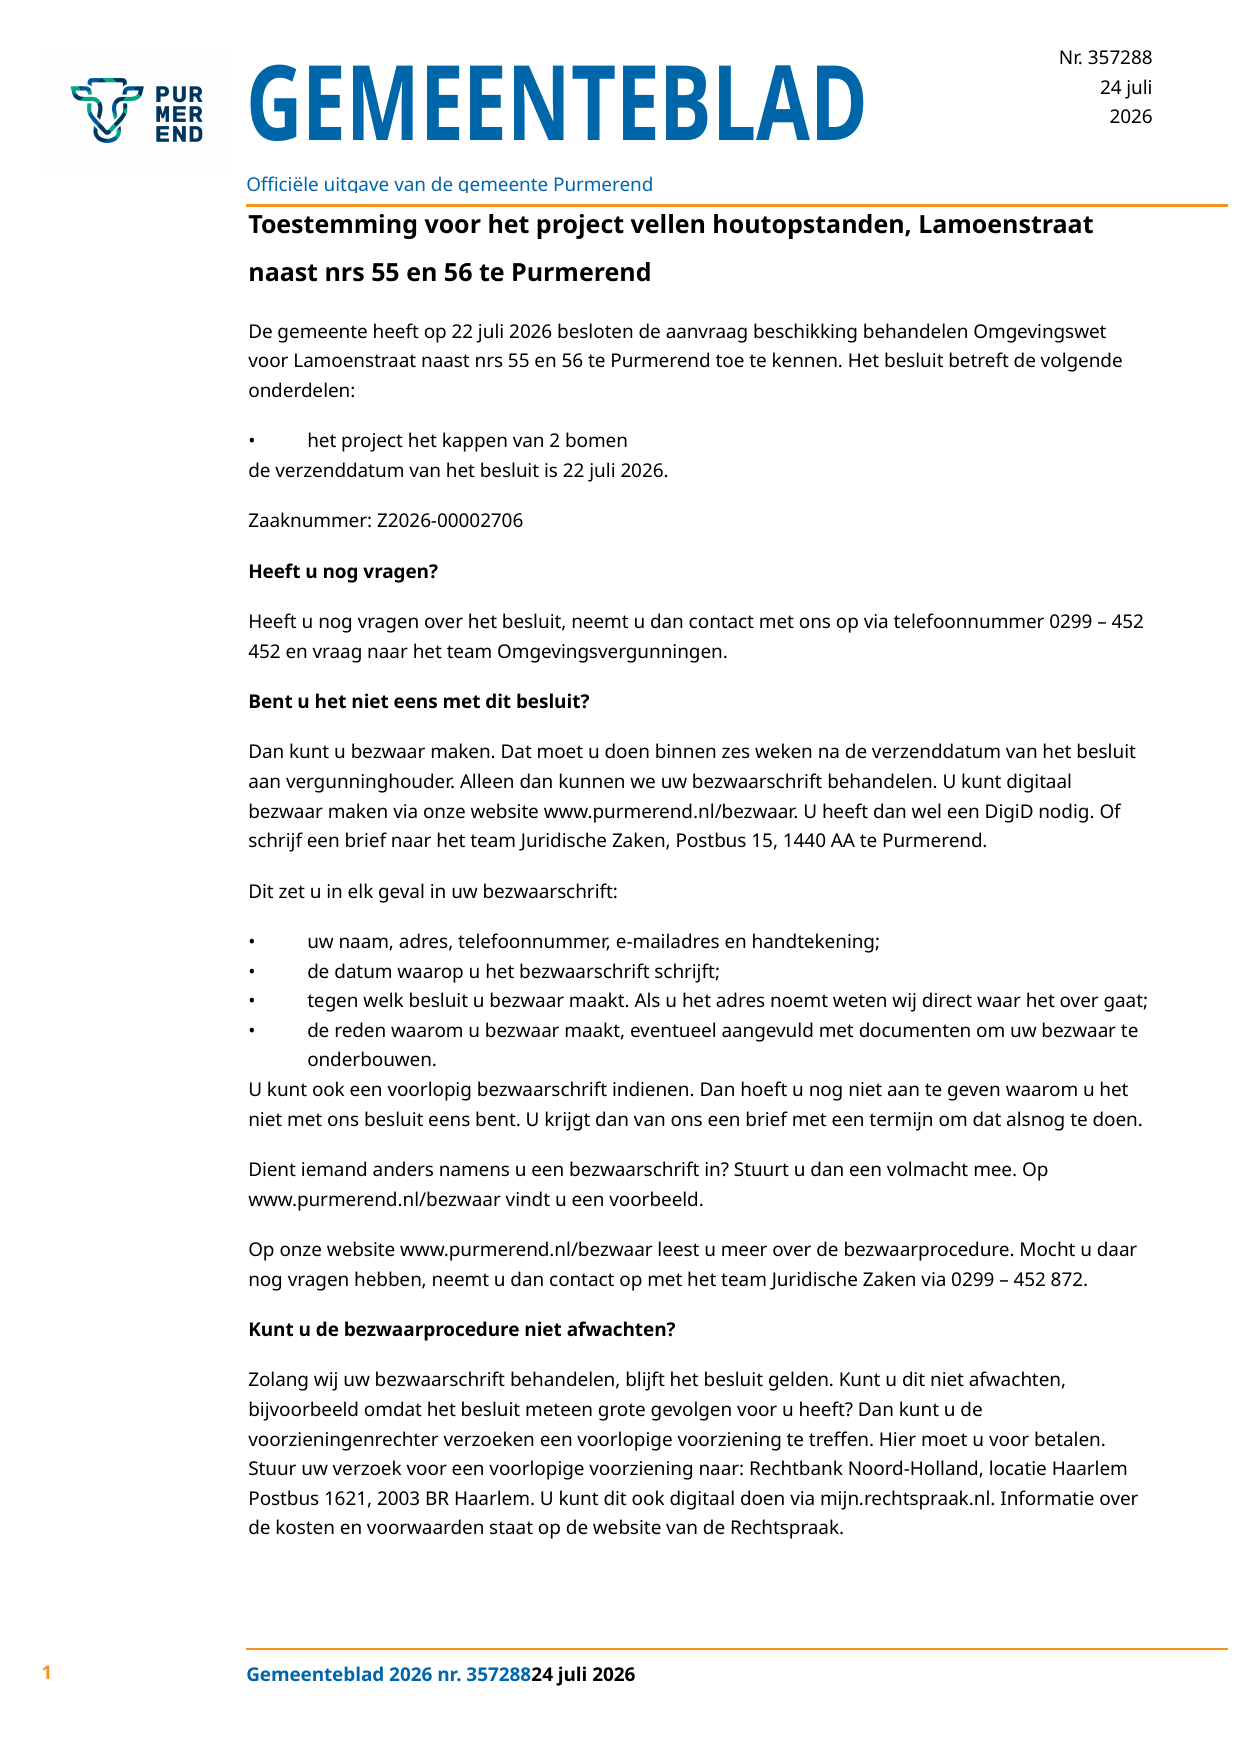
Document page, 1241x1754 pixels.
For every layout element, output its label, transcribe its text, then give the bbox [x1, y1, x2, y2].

text U kunt ook een voorlopig bezwaarschrift indienen. Dan hoeft u nog niet aan te geven waarom u het niet met ons besluit eens bent. U krijgt dan van ons een brief met een termijn om dat alsnog te doen. [248, 1076, 1152, 1132]
text Zolang wij uw bezwaarschrift behandelen, blijft het besluit gelden. Kunt u dit niet afwachten, bijvoorbeeld omdat het besluit meteen grote gevolgen voor u heeft? Dan kunt u de voorzieningenrechter verzoeken een voorlopige voorziening te treffen. Hier moet u voor betalen. Stuur uw verzoek voor een voorlopige voorziening naar: Rechtbank Noord-Holland, locatie Haarlem Postbus 1621, 2003 BR Haarlem. U kunt dit ook digitaal doen via mijn.rechtspraak.nl. Informatie over de kosten en voorwaarden staat op de website van de Rechtspraak. [248, 1367, 1152, 1540]
text Zaaknummer: Z2026-00002706 [248, 507, 1152, 533]
text Heeft u nog vragen over het besluit, neemt u dan contact met ons op via telefoonnummer 0299 – 452 452 en vraag naar het team Omgevingsvergunningen. [248, 608, 1152, 664]
picture [41, 47, 231, 172]
text Dient iemand anders namens u een bezwaarschrift in? Stuurt u dan een volmacht mee. Op www.purmerend.nl/bezwaar vindt u een voorbeeld. [248, 1156, 1152, 1212]
text Kunt u de bezwaarprocedure niet afwachten? [248, 1316, 1152, 1342]
list de datum waarop u het bezwaarschrift schrijft; [248, 958, 1152, 984]
text Op onze website www.purmerend.nl/bezwaar leest u meer over de bezwaarprocedure. Mocht u daar nog vragen hebben, neemt u dan contact op met het team Juridische Zaken via 0299 – 452 872. [248, 1236, 1152, 1292]
text Dit zet u in elk geval in uw bezwaarschrift: [248, 878, 1152, 904]
list uw naam, adres, telefoonnummer, e-mailadres en handtekening; [248, 928, 1152, 954]
text Heeft u nog vragen? [248, 558, 1152, 584]
text Bent u het niet eens met dit besluit? [248, 688, 1152, 714]
text De gemeente heeft op 22 juli 2026 besloten de aanvraag beschikking behandelen Omgevingswet voor Lamoenstraat naast nrs 55 en 56 te Purmerend toe te kennen. Het besluit betreft de volgende onderdelen: [248, 318, 1152, 403]
list de reden waarom u bezwaar maakt, eventueel aangevuld met documenten om uw bezwaar te onderbouwen. [248, 1017, 1152, 1072]
text Dan kunt u bezwaar maken. Dat moet u doen binnen zes weken na de verzenddatum van het besluit aan vergunninghouder. Alleen dan kunnen we uw bezwaarschrift behandelen. U kunt digitaal bezwaar maken via onze website www.purmerend.nl/bezwaar. U heeft dan wel een DigiD nodig. Of schrijf een brief naar het team Juridische Zaken, Postbus 15, 1440 AA te Purmerend. [248, 739, 1152, 853]
text de verzenddatum van het besluit is 22 juli 2026. [248, 457, 1152, 483]
list tegen welk besluit u bezwaar maakt. Als u het adres noemt weten wij direct waar het over gaat; [248, 987, 1152, 1013]
list het project het kappen van 2 bomen [248, 427, 1152, 453]
text Toestemming voor het project vellen houtopstanden, Lamoenstraat naast nrs 55 en 56 te Purmerend [248, 207, 1152, 288]
